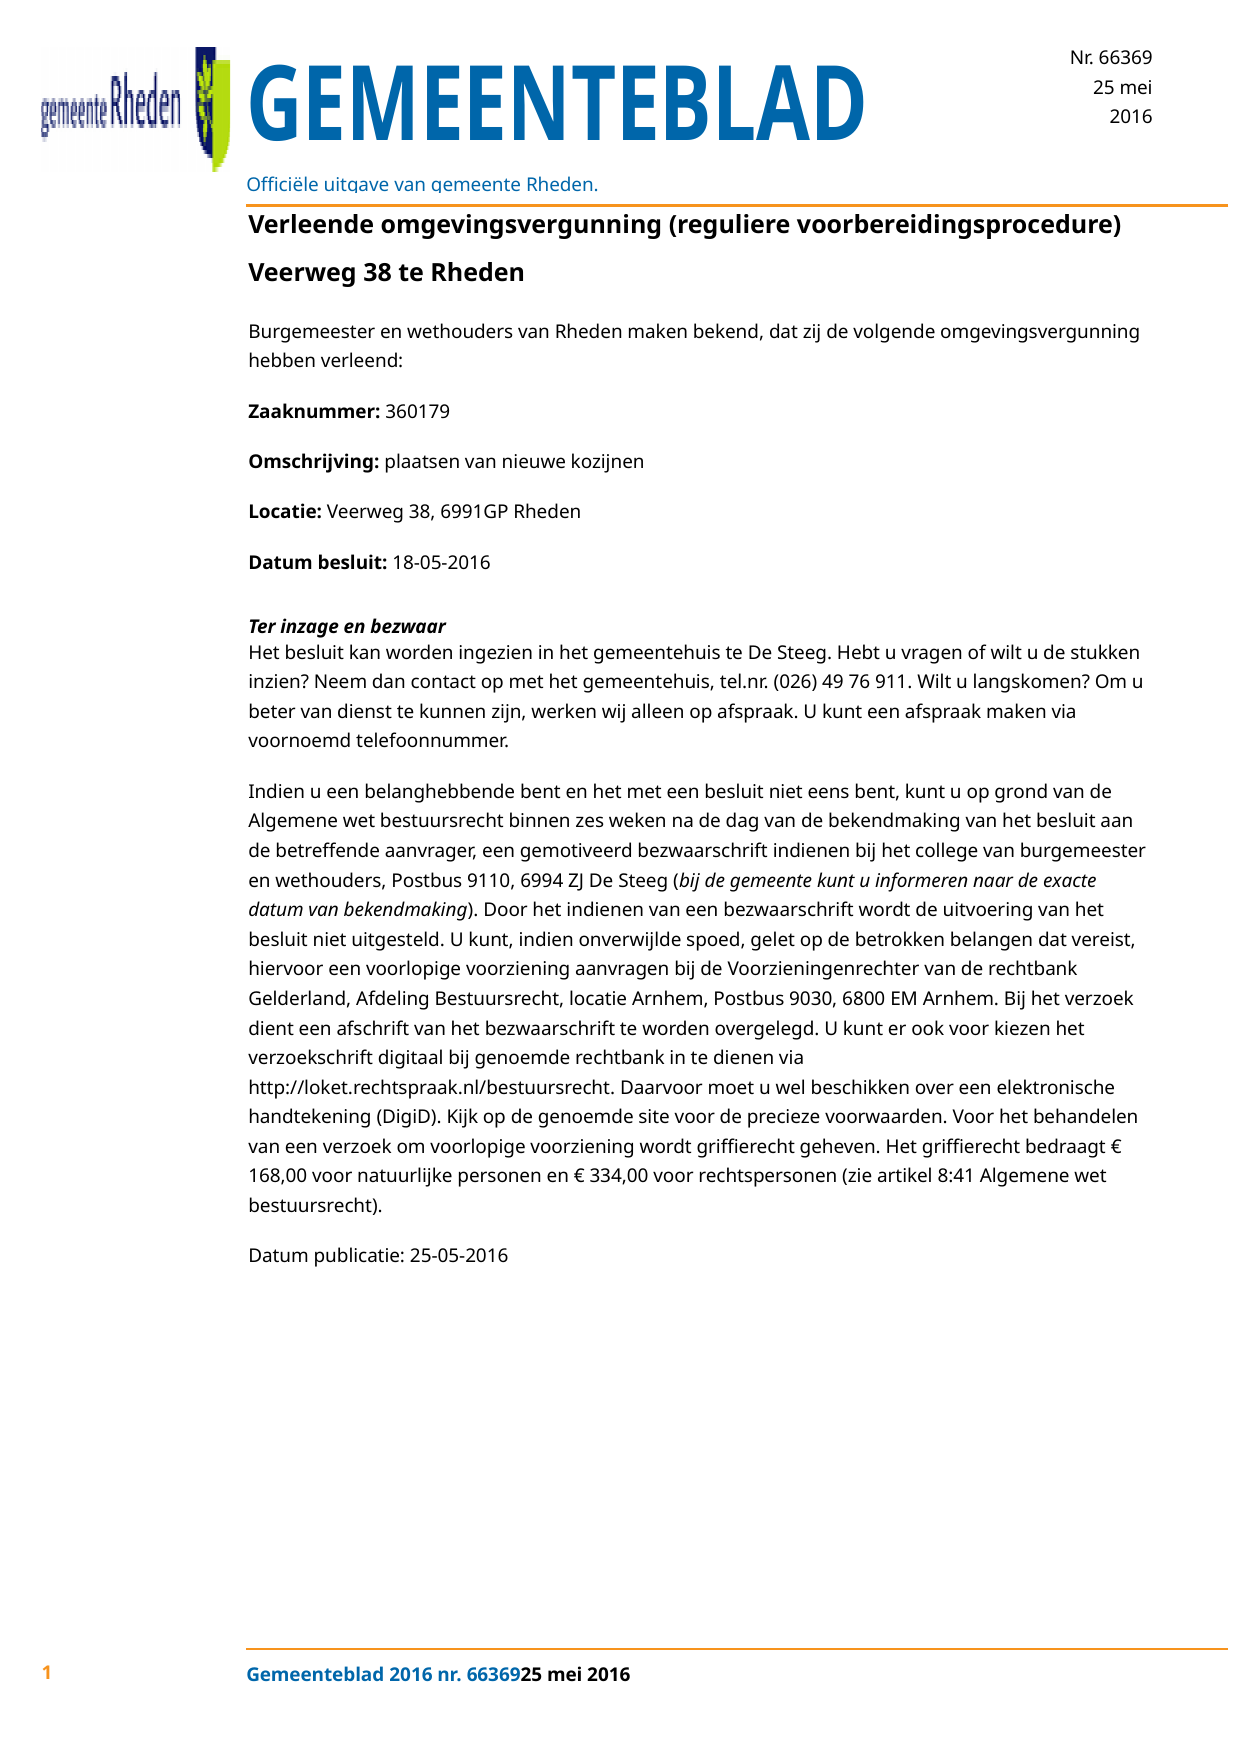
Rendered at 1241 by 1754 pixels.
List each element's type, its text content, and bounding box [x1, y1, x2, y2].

text Indien u een belanghebbende bent en het met een besluit niet eens bent, kunt u op grond van de Algemene wet bestuursrecht binnen zes weken na de dag van de bekendmaking van het besluit aan de betreffende aanvrager, een gemotiveerd bezwaarschrift indienen bij het college van burgemeester en wethouders, Postbus 9110, 6994 ZJ De Steeg (bij de gemeente kunt u informeren naar de exacte datum van bekendmaking). Door het indienen van een bezwaarschrift wordt de uitvoering van het besluit niet uitgesteld. U kunt, indien onverwijlde spoed, gelet op de betrokken belangen dat vereist, hiervoor een voorlopige voorziening aanvragen bij de Voorzieningenrechter van de rechtbank Gelderland, Afdeling Bestuursrecht, locatie Arnhem, Postbus 9030, 6800 EM Arnhem. Bij het verzoek dient een afschrift van het bezwaarschrift te worden overgelegd. U kunt er ook voor kiezen het verzoekschrift digitaal bij genoemde rechtbank in te dienen via http://loket.rechtspraak.nl/bestuursrecht. Daarvoor moet u wel beschikken over een elektronische handtekening (DigiD). Kijk op de genoemde site voor de precieze voorwaarden. Voor het behandelen van een verzoek om voorlopige voorziening wordt griffierecht geheven. Het griffierecht bedraagt € 168,00 voor natuurlijke personen en € 334,00 voor rechtspersonen (zie artikel 8:41 Algemene wet bestuursrecht). [248, 778, 1152, 1218]
text Datum besluit: 18-05-2016 [248, 549, 1152, 575]
text Burgemeester en wethouders van Rheden maken bekend, dat zij de volgende omgevingsvergunning hebben verleend: [248, 318, 1152, 373]
picture [41, 47, 231, 172]
text Datum publicatie: 25-05-2016 [248, 1243, 1152, 1268]
text Het besluit kan worden ingezien in het gemeentehuis te De Steeg. Hebt u vragen of wilt u de stukken inzien? Neem dan contact op met het gemeentehuis, tel.nr. (026) 49 76 911. Wilt u langskomen? Om u beter van dienst te kunnen zijn, werken wij alleen op afspraak. U kunt een afspraak maken via voornoemd telefoonnummer. [248, 639, 1152, 753]
text Ter inzage en bezwaar [248, 613, 1152, 639]
text Omschrijving: plaatsen van nieuwe kozijnen [248, 448, 1152, 474]
text Zaaknummer: 360179 [248, 398, 1152, 424]
text Locatie: Veerweg 38, 6991GP Rheden [248, 499, 1152, 524]
text Verleende omgevingsvergunning (reguliere voorbereidingsprocedure) Veerweg 38 te Rheden [248, 207, 1152, 288]
